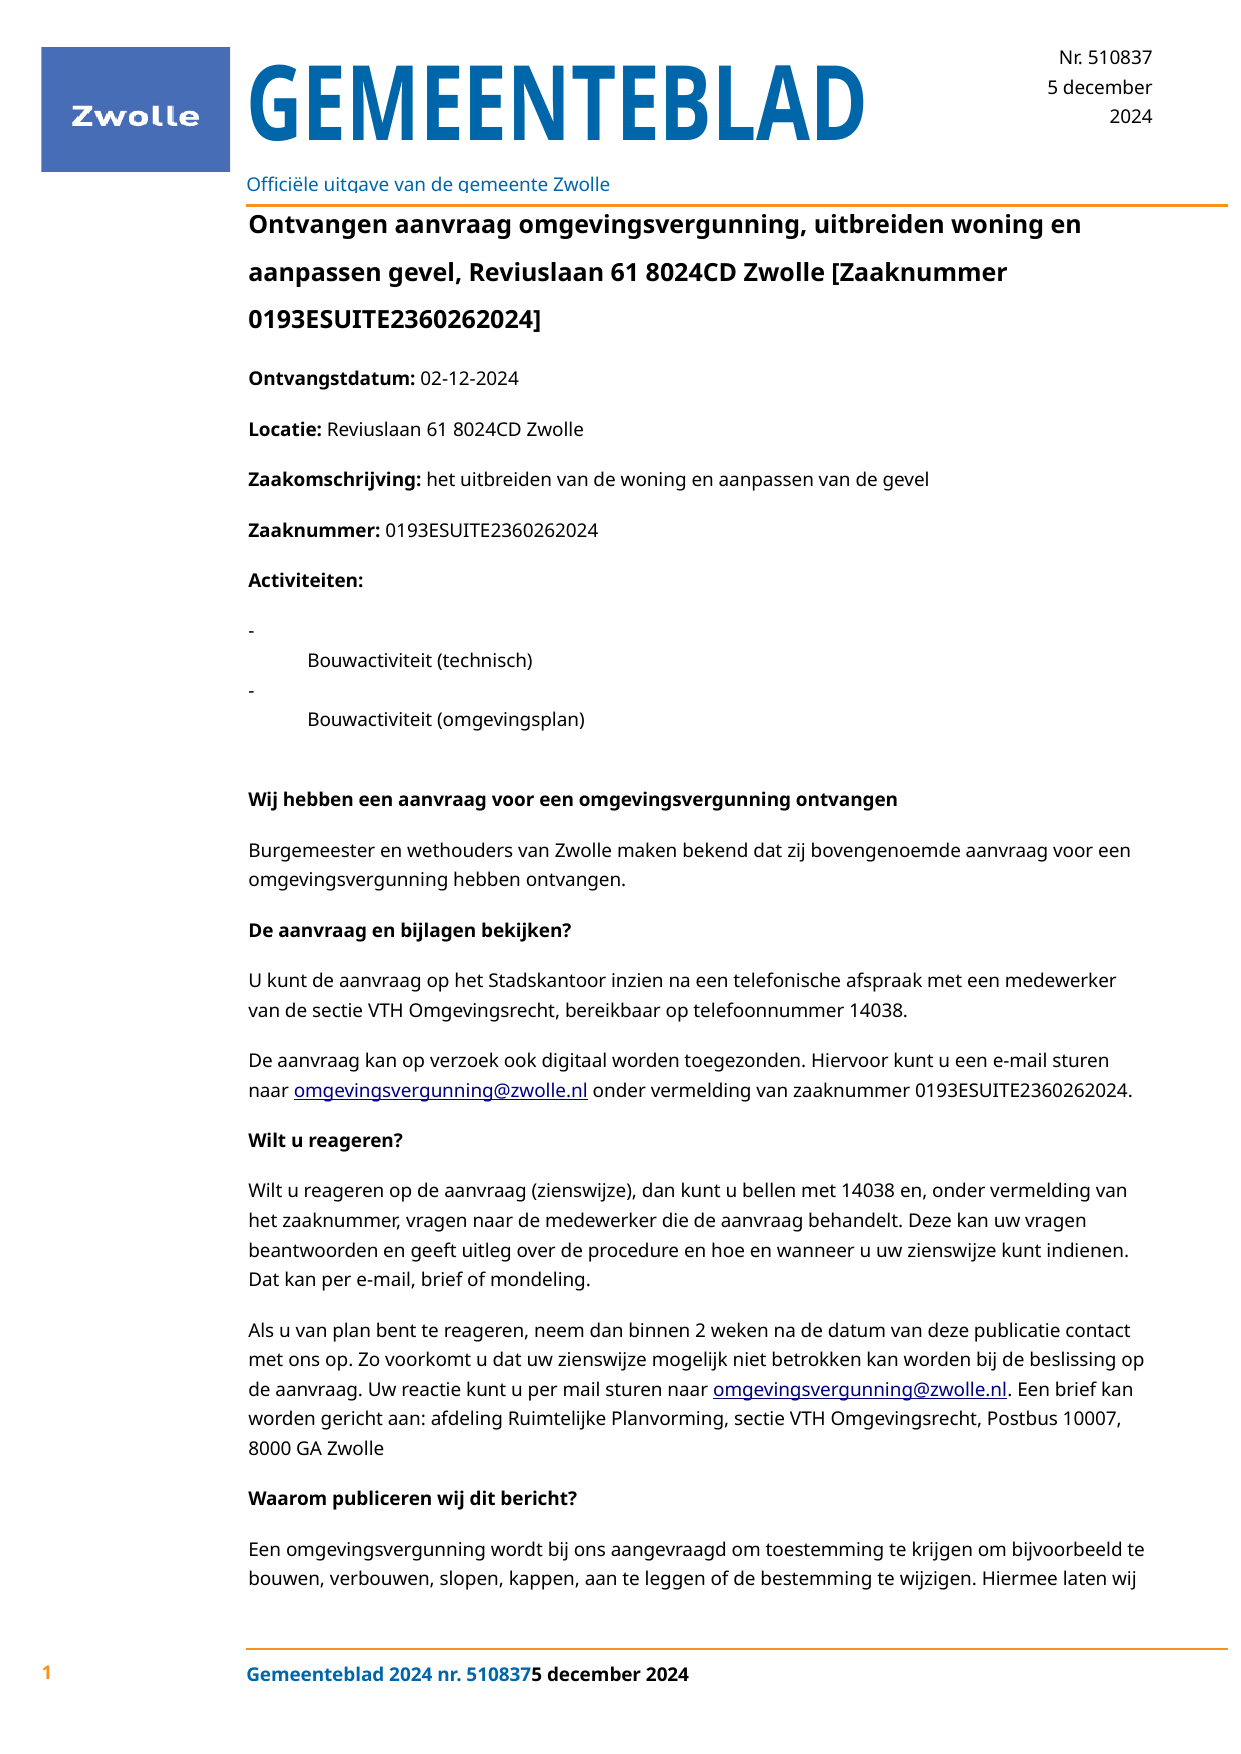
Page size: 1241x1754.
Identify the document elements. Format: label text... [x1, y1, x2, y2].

text Activiteiten: [248, 567, 1152, 593]
text Wilt u reageren op de aanvraag (zienswijze), dan kunt u bellen met 14038 en, onder vermelding van het zaaknummer, vragen naar de medewerker die de aanvraag behandelt. Deze kan uw vragen beantwoorden en geeft uitleg over de procedure en hoe en wanneer u uw zienswijze kunt indienen. Dat kan per e-mail, brief of mondeling. [248, 1178, 1152, 1292]
text De aanvraag kan op verzoek ook digitaal worden toegezonden. Hiervoor kunt u een e-mail sturen naar omgevingsvergunning@zwolle.nl onder vermelding van zaaknummer 0193ESUITE2360262024. [248, 1047, 1152, 1102]
text Locatie: Reviuslaan 61 8024CD Zwolle [248, 416, 1152, 442]
text De aanvraag en bijlagen bekijken? [248, 917, 1152, 942]
text Wij hebben een aanvraag voor een omgevingsvergunning ontvangen [248, 786, 1152, 812]
text Als u van plan bent te reageren, neem dan binnen 2 weken na de datum van deze publicatie contact met ons op. Zo voorkomt u dat uw zienswijze mogelijk niet betrokken kan worden bij de beslissing op de aanvraag. Uw reactie kunt u per mail sturen naar omgevingsvergunning@zwolle.nl. Een brief kan worden gericht aan: afdeling Ruimtelijke Planvorming, sectie VTH Omgevingsrecht, Postbus 10007, 8000 GA Zwolle [248, 1317, 1152, 1461]
list Bouwactiviteit (technisch) [248, 647, 1152, 673]
text Zaaknummer: 0193ESUITE2360262024 [248, 517, 1152, 542]
text Waarom publiceren wij dit bericht? [248, 1486, 1152, 1511]
list Bouwactiviteit (omgevingsplan) [248, 706, 1152, 732]
text U kunt de aanvraag op het Stadskantoor inzien na een telefonische afspraak met een medewerker van de sectie VTH Omgevingsrecht, bereikbaar op telefoonnummer 14038. [248, 967, 1152, 1022]
text Ontvangen aanvraag omgevingsvergunning, uitbreiden woning en aanpassen gevel, Reviuslaan 61 8024CD Zwolle [Zaaknummer 0193ESUITE2360262024] [248, 207, 1152, 336]
text Een omgevingsvergunning wordt bij ons aangevraagd om toestemming te krijgen om bijvoorbeeld te bouwen, verbouwen, slopen, kappen, aan te leggen of de bestemming te wijzigen. Hiermee laten wij [248, 1536, 1152, 1591]
picture [41, 47, 231, 172]
text Ontvangstdatum: 02-12-2024 [248, 366, 1152, 391]
text Wilt u reageren? [248, 1127, 1152, 1153]
text Zaakomschrijving: het uitbreiden van de woning en aanpassen van de gevel [248, 466, 1152, 492]
text Burgemeester en wethouders van Zwolle maken bekend dat zij bovengenoemde aanvraag voor een omgevingsvergunning hebben ontvangen. [248, 837, 1152, 892]
